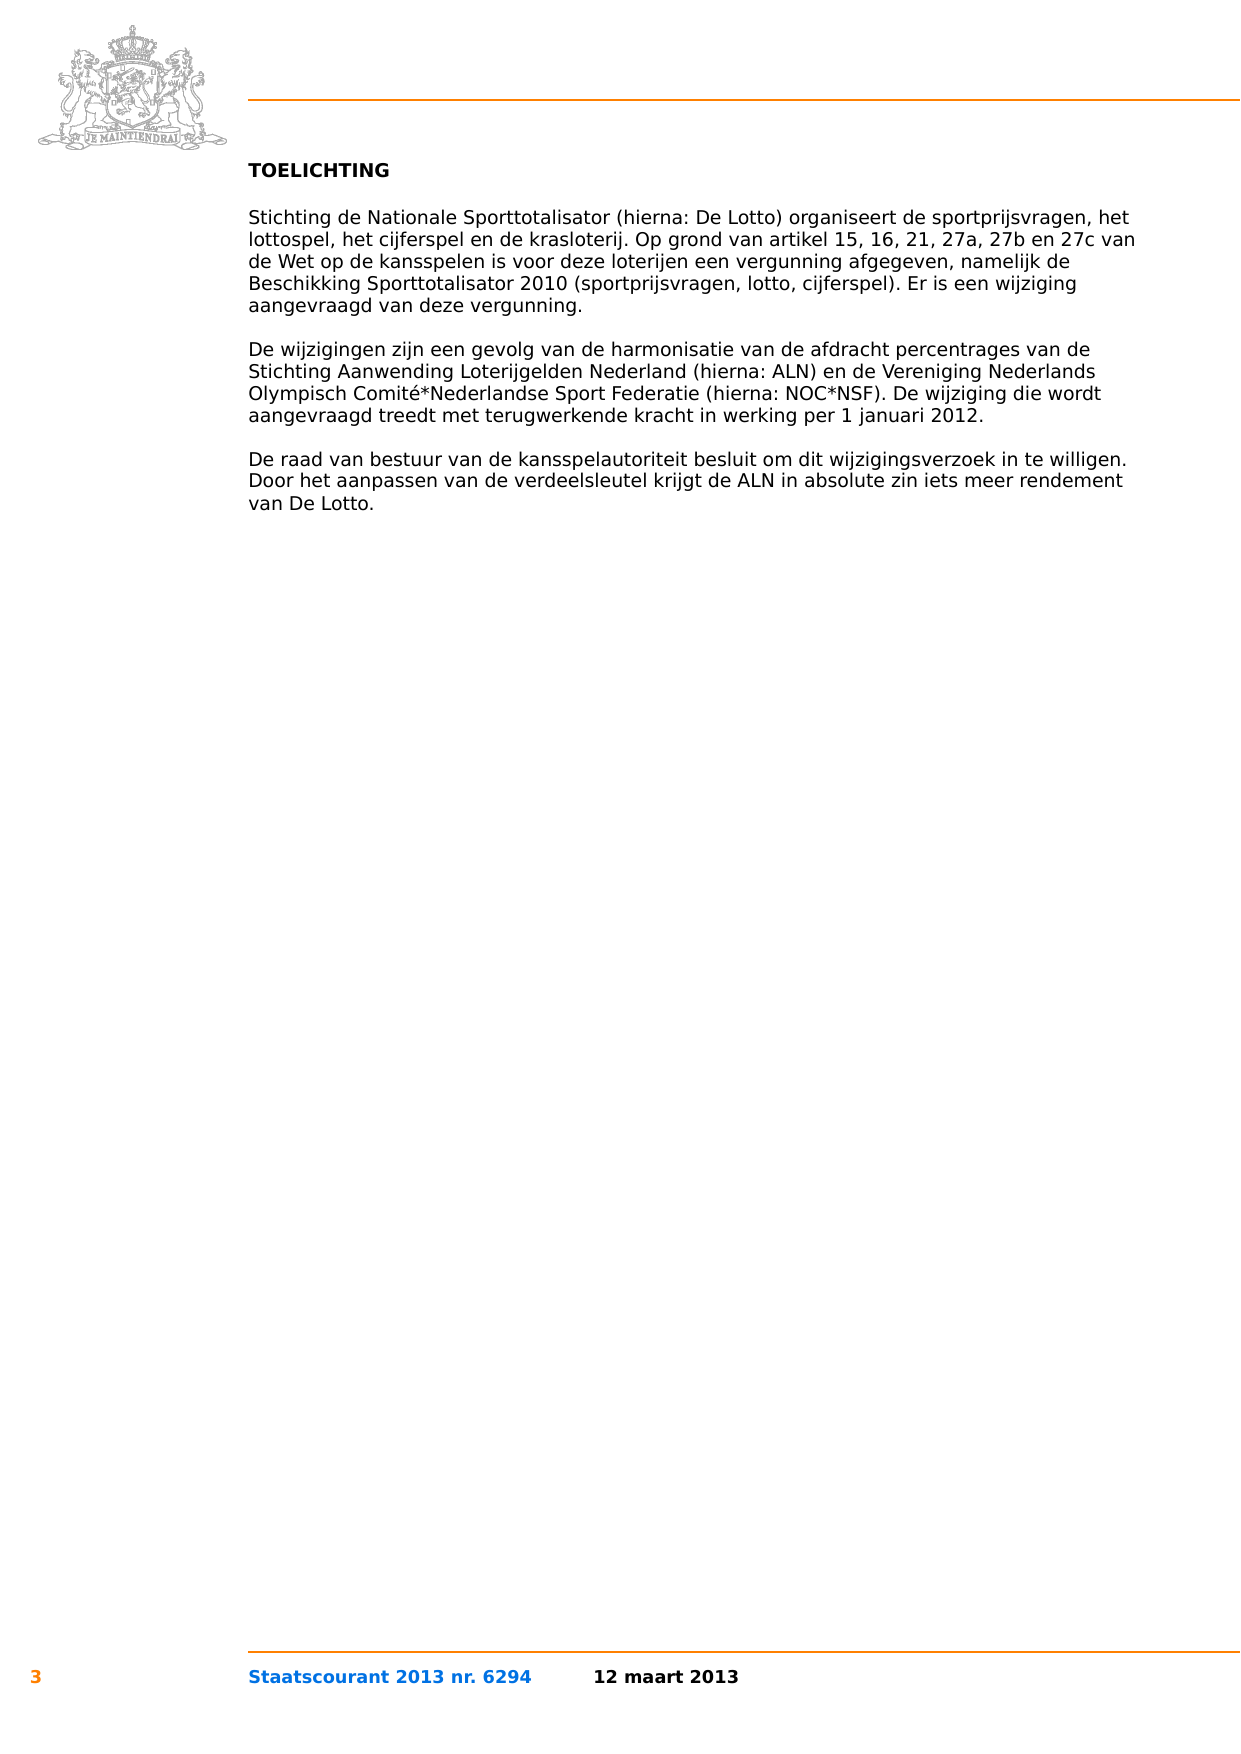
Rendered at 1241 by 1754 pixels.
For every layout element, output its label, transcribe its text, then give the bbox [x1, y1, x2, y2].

picture [38, 25, 227, 150]
subtitle TOELICHTING [248, 160, 1163, 182]
text Stichting de Nationale Sporttotalisator (hierna: De Lotto) organiseert de sportprijsvragen, het lottospel, het cijferspel en de krasloterij. Op grond van artikel 15, 16, 21, 27a, 27b en 27c van de Wet op de kansspelen is voor deze loterijen een vergunning afgegeven, namelijk de Beschikking Sporttotalisator 2010 (sportprijsvragen, lotto, cijferspel). Er is een wijziging aangevraagd van deze vergunning. [248, 207, 1163, 317]
text De raad van bestuur van de kansspelautoriteit besluit om dit wijzigingsverzoek in te willigen. Door het aanpassen van de verdeelsleutel krijgt de ALN in absolute zin iets meer rendement van De Lotto. [248, 448, 1163, 514]
text De wijzigingen zijn een gevolg van de harmonisatie van de afdracht percentrages van de Stichting Aanwending Loterijgelden Nederland (hierna: ALN) en de Vereniging Nederlands Olympisch Comité*Nederlandse Sport Federatie (hierna: NOC*NSF). De wijziging die wordt aangevraagd treedt met terugwerkende kracht in werking per 1 januari 2012. [248, 339, 1163, 427]
